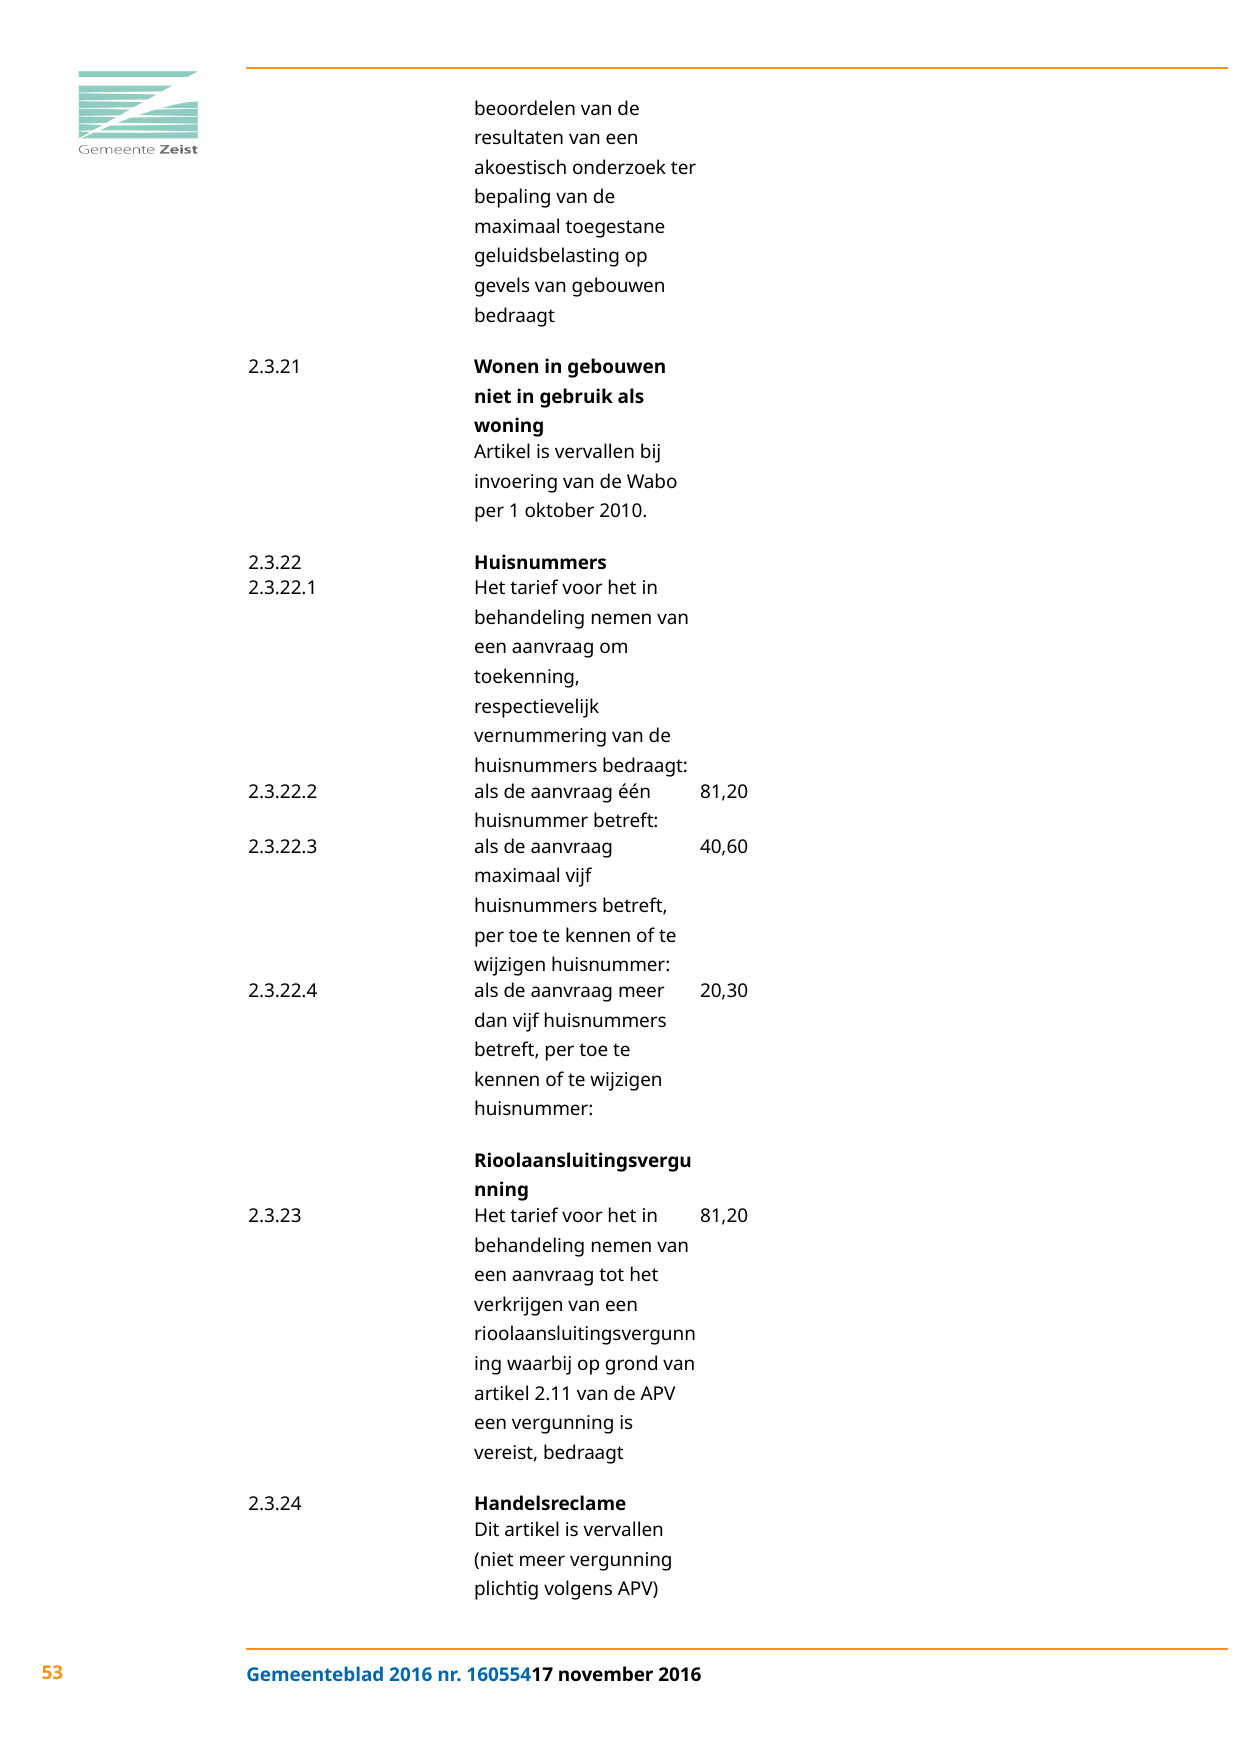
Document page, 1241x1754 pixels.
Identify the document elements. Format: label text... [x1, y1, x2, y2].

table_cell 2.3.22.2 [248, 778, 474, 833]
table_cell [248, 523, 474, 549]
table_cell 81,20 [700, 1202, 926, 1465]
table_cell [700, 1121, 926, 1147]
table_cell Huisnummers [474, 549, 700, 574]
table_cell beoordelen van de resultaten van een akoestisch onderzoek ter bepaling van de maximaal toegestane geluidsbelasting op gevels van gebouwen bedraagt [474, 95, 700, 328]
table_cell als de aanvraag één huisnummer betreft: [474, 778, 700, 833]
table_cell [700, 1147, 926, 1202]
picture [41, 47, 231, 172]
table_cell [700, 1516, 926, 1601]
table_cell 20,30 [700, 977, 926, 1121]
table_cell [926, 1465, 1152, 1490]
table_cell 40,60 [700, 833, 926, 977]
table_cell [474, 328, 700, 353]
table_cell [700, 1465, 926, 1490]
table_cell [700, 1490, 926, 1516]
table_cell 2.3.24 [248, 1490, 474, 1516]
table_cell 81,20 [700, 778, 926, 833]
table_cell [248, 328, 474, 353]
table_cell Rioolaansluitingsvergunning [474, 1147, 700, 1202]
table_cell [474, 1121, 700, 1147]
table_cell Handelsreclame [474, 1490, 700, 1516]
table_cell 2.3.23 [248, 1202, 474, 1465]
table_cell 2.3.22.1 [248, 575, 474, 778]
table_cell [700, 95, 926, 328]
table_cell Wonen in gebouwen niet in gebruik als woning [474, 353, 700, 438]
table_cell 2.3.21 [248, 353, 474, 438]
table_cell [248, 1121, 474, 1147]
table_cell 2.3.22 [248, 549, 474, 574]
table_cell [474, 1465, 700, 1490]
table_cell [700, 523, 926, 549]
table_cell Het tarief voor het in behandeling nemen van een aanvraag om toekenning, respectievelijk vernummering van de huisnummers bedraagt: [474, 575, 700, 778]
table_cell [248, 1465, 474, 1490]
table_cell Dit artikel is vervallen (niet meer vergunning plichtig volgens APV) [474, 1516, 700, 1601]
table_cell [248, 1147, 474, 1202]
table_cell [700, 549, 926, 574]
table_cell [700, 328, 926, 353]
table_cell als de aanvraag meer dan vijf huisnummers betreft, per toe te kennen of te wijzigen huisnummer: [474, 977, 700, 1121]
table_cell [248, 438, 474, 523]
table_cell [474, 523, 700, 549]
table_cell [700, 438, 926, 523]
table_cell 2.3.22.3 [248, 833, 474, 977]
table_cell Artikel is vervallen bij invoering van de Wabo per 1 oktober 2010. [474, 438, 700, 523]
table_cell [700, 353, 926, 438]
table_cell Het tarief voor het in behandeling nemen van een aanvraag tot het verkrijgen van een rioolaansluitingsvergunning waarbij op grond van artikel 2.11 van de APV een vergunning is vereist, bedraagt [474, 1202, 700, 1465]
table_cell 2.3.22.4 [248, 977, 474, 1121]
table_cell [248, 95, 474, 328]
table_cell [248, 1516, 474, 1601]
table_cell [700, 575, 926, 778]
table_cell als de aanvraag maximaal vijf huisnummers betreft, per toe te kennen of te wijzigen huisnummer: [474, 833, 700, 977]
